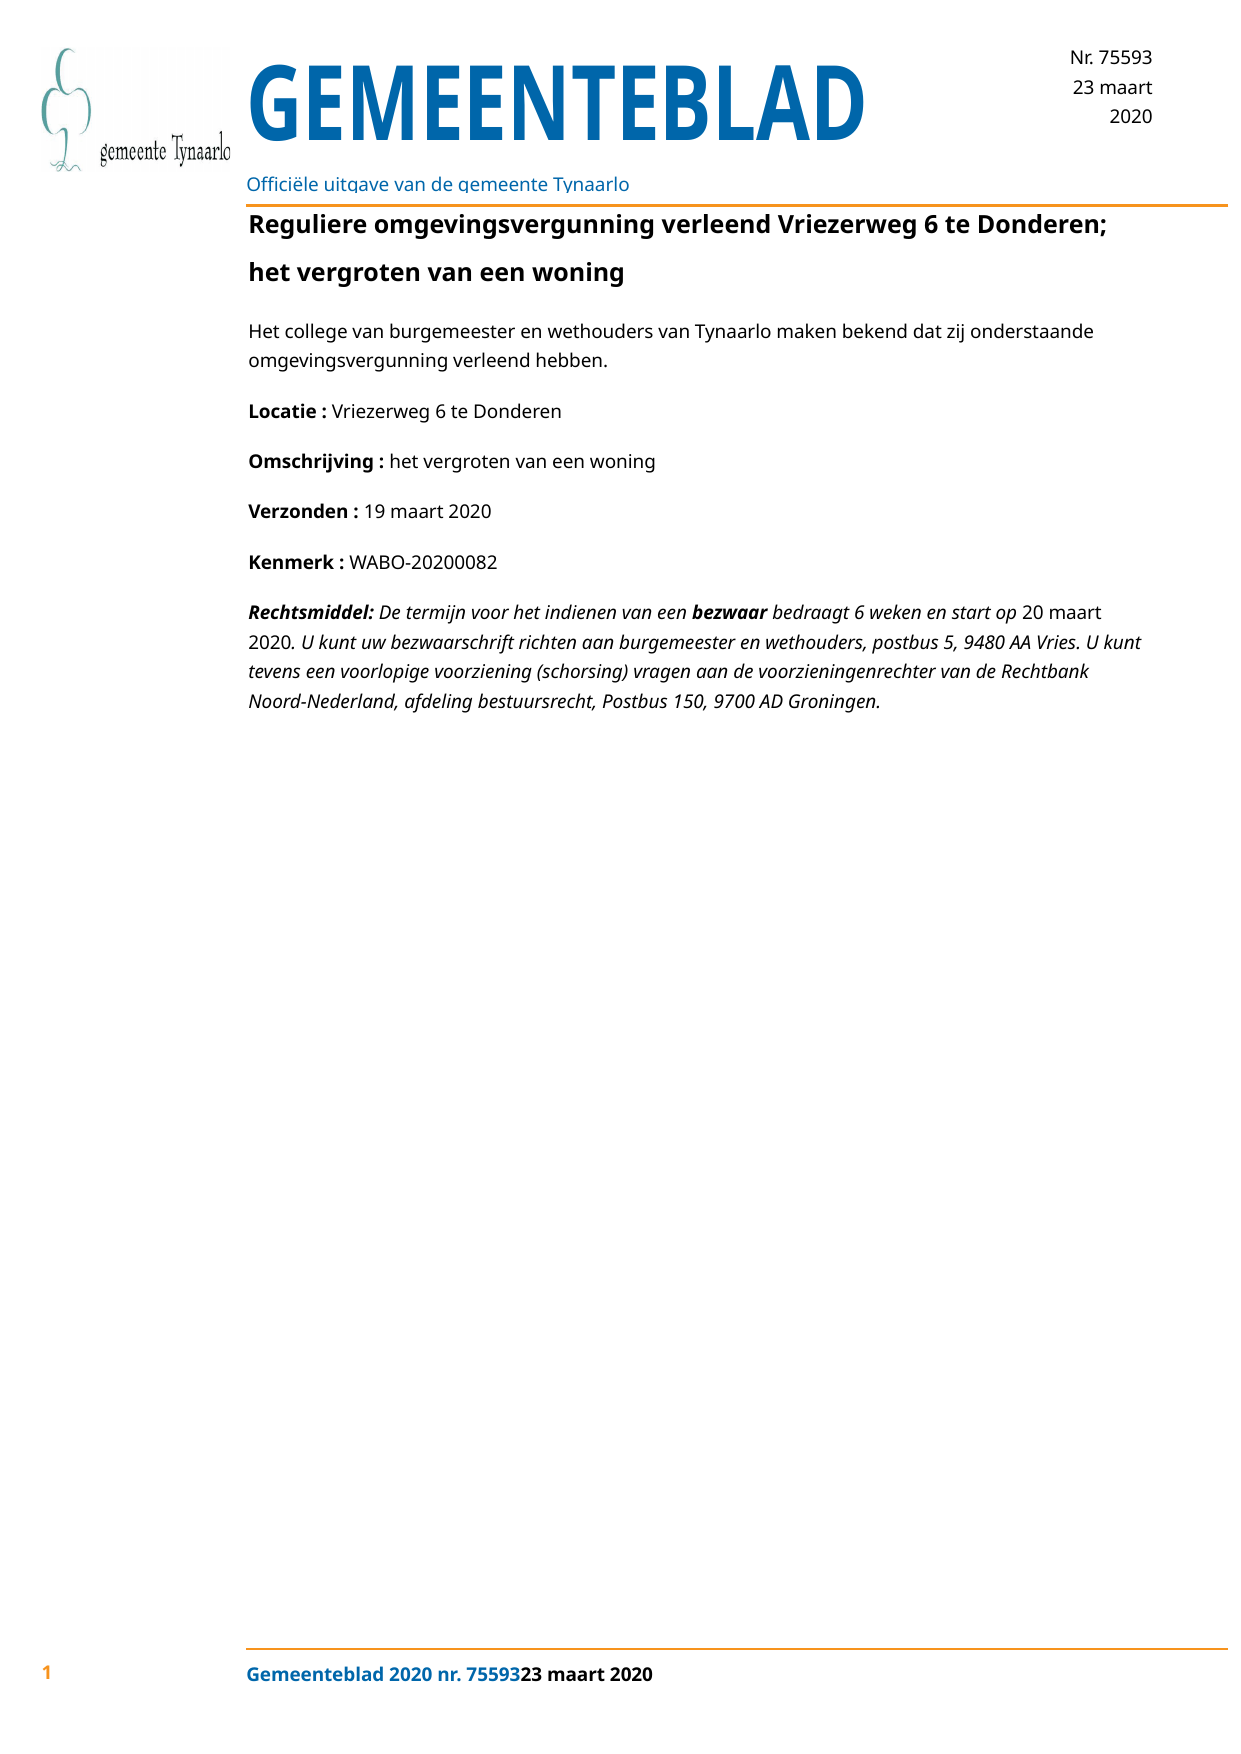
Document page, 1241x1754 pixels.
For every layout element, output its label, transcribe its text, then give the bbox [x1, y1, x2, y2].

text Locatie : Vriezerweg 6 te Donderen [248, 398, 1152, 424]
text Omschrijving : het vergroten van een woning [248, 448, 1152, 474]
text Kenmerk : WABO-20200082 [248, 549, 1152, 575]
picture [41, 47, 231, 172]
text Het college van burgemeester en wethouders van Tynaarlo maken bekend dat zij onderstaande omgevingsvergunning verleend hebben. [248, 318, 1152, 373]
text Reguliere omgevingsvergunning verleend Vriezerweg 6 te Donderen; het vergroten van een woning [248, 207, 1152, 288]
text Verzonden : 19 maart 2020 [248, 499, 1152, 524]
text Rechtsmiddel: De termijn voor het indienen van een bezwaar bedraagt 6 weken en start op 20 maart 2020. U kunt uw bezwaarschrift richten aan burgemeester en wethouders, postbus 5, 9480 AA Vries. U kunt tevens een voorlopige voorziening (schorsing) vragen aan de voorzieningenrechter van de Rechtbank Noord-Nederland, afdeling bestuursrecht, Postbus 150, 9700 AD Groningen. [248, 599, 1152, 714]
